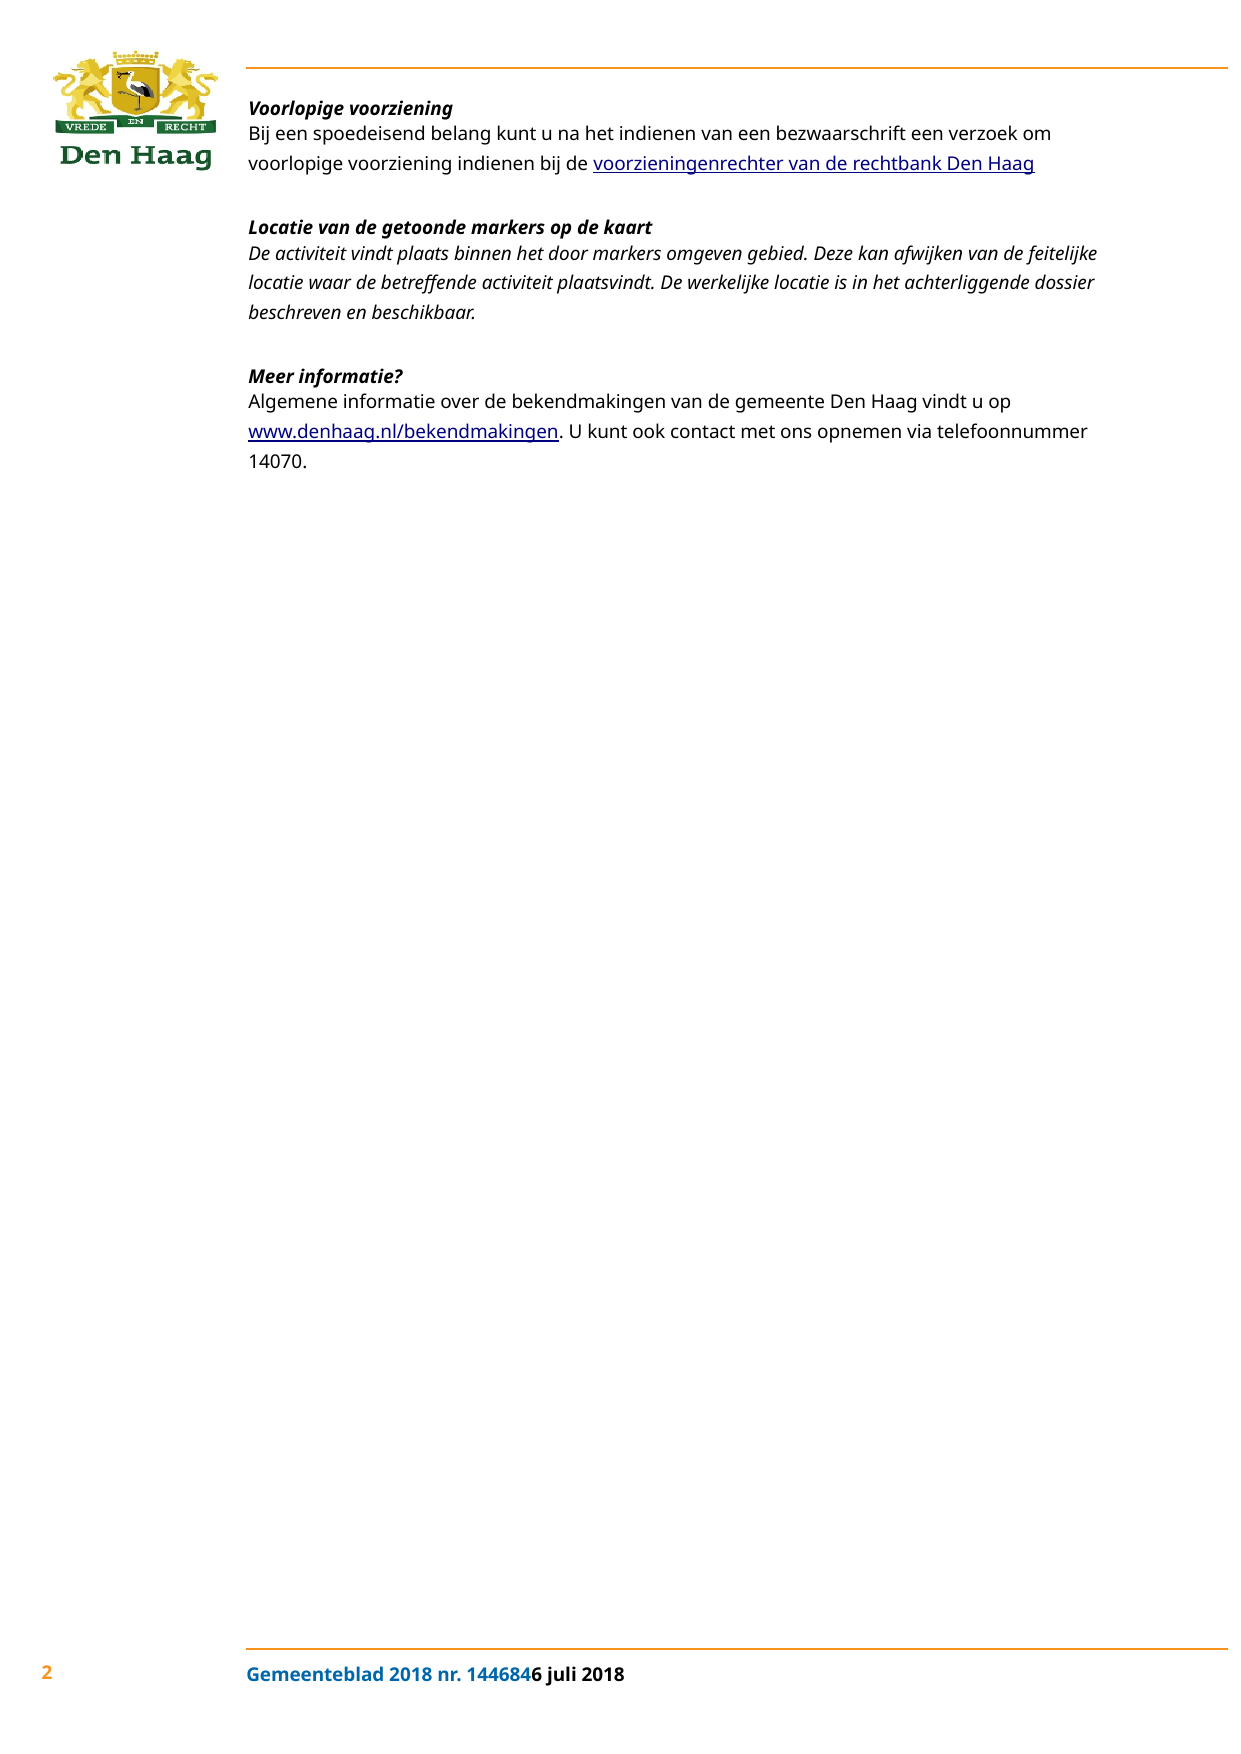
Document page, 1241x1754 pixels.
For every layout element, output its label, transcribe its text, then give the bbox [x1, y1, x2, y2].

text Algemene informatie over de bekendmakingen van de gemeente Den Haag vindt u op www.denhaag.nl/bekendmakingen. U kunt ook contact met ons opnemen via telefoonnummer 14070. [248, 389, 1152, 473]
picture [41, 47, 231, 172]
text Voorlopige voorziening [248, 95, 1152, 121]
text Bij een spoedeisend belang kunt u na het indienen van een bezwaarschrift een verzoek om voorlopige voorziening indienen bij de voorzieningenrechter van de rechtbank Den Haag [248, 121, 1152, 176]
text De activiteit vindt plaats binnen het door markers omgeven gebied. Deze kan afwijken van de feitelijke locatie waar de betreffende activiteit plaatsvindt. De werkelijke locatie is in het achterliggende dossier beschreven en beschikbaar. [248, 240, 1152, 325]
text Locatie van de getoonde markers op de kaart [248, 214, 1152, 240]
text Meer informatie? [248, 363, 1152, 389]
